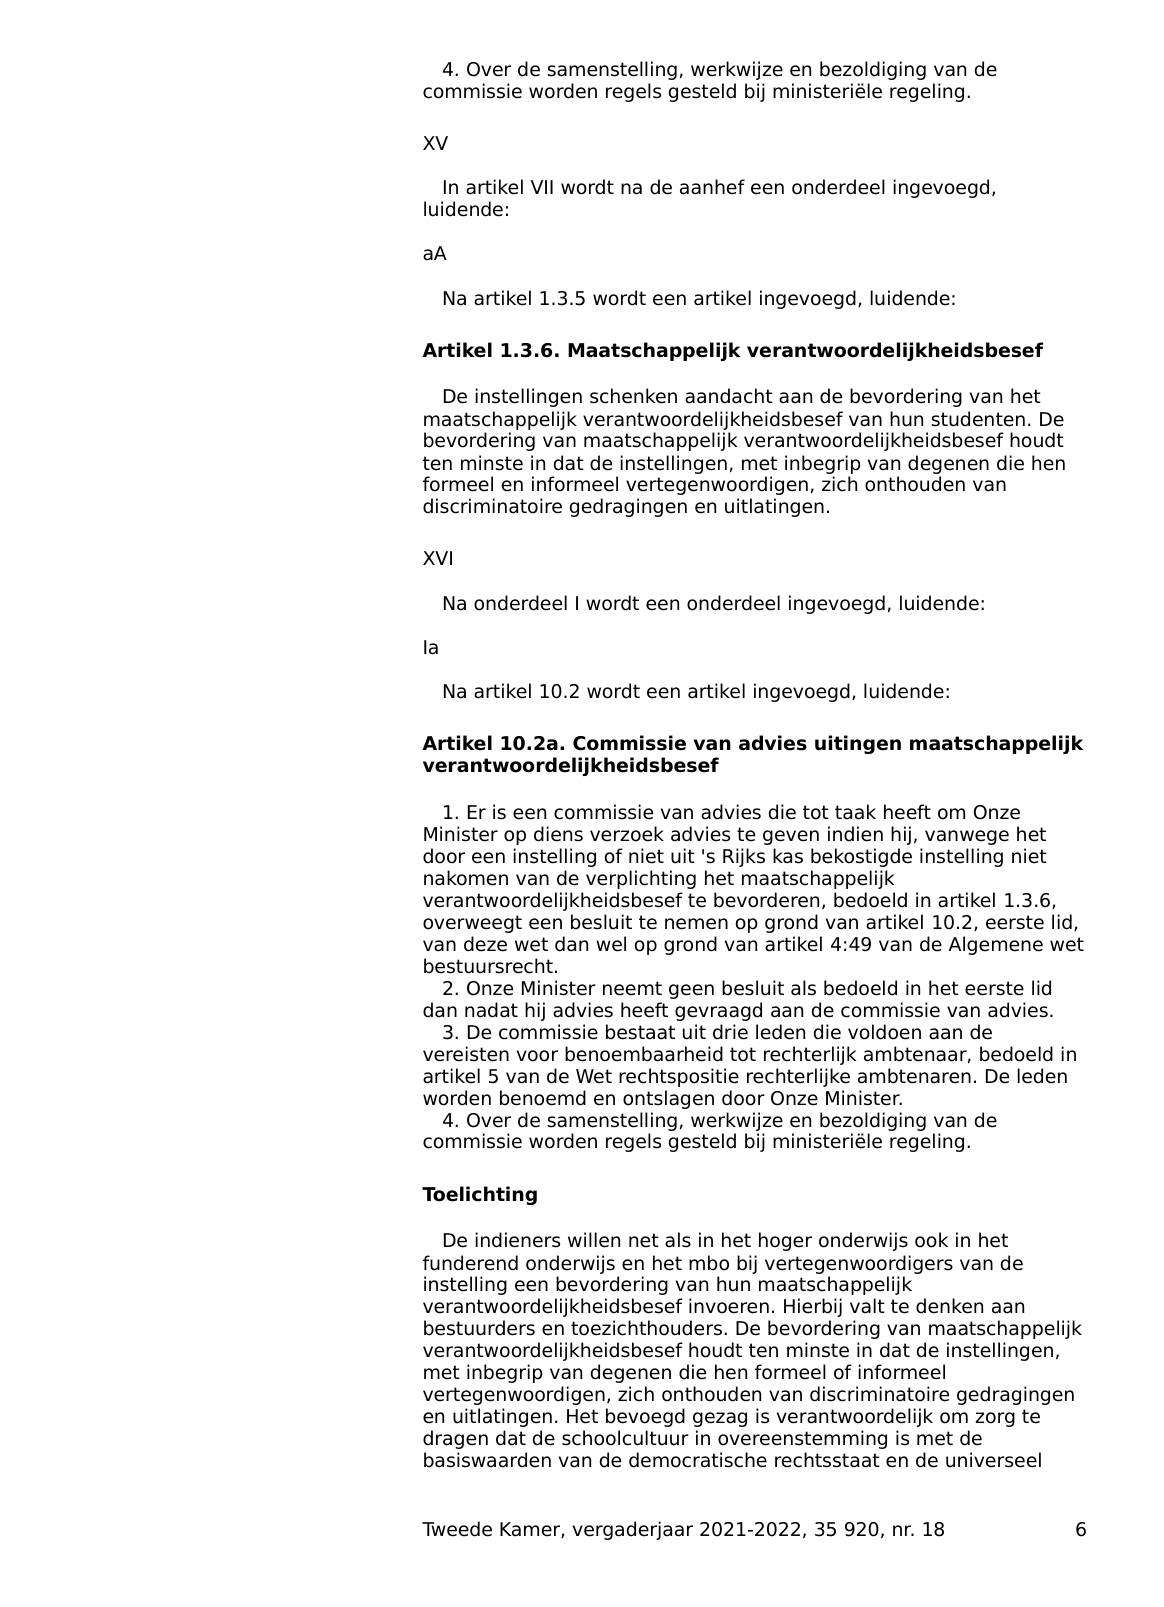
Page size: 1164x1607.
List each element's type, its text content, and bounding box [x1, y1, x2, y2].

text Na artikel 10.2 wordt een artikel ingevoegd, luidende: [422, 681, 1087, 703]
text 3. De commissie bestaat uit drie leden die voldoen aan de vereisten voor benoembaarheid tot rechterlijk ambtenaar, bedoeld in artikel 5 van de Wet rechtspositie rechterlijke ambtenaren. De leden worden benoemd en ontslagen door Onze Minister. [422, 1022, 1087, 1109]
text Ia [422, 637, 1087, 659]
subtitle XV [422, 133, 1087, 155]
text aA [422, 243, 1087, 265]
text De instellingen schenken aandacht aan de bevordering van het maatschappelijk verantwoordelijkheidsbesef van hun studenten. De bevordering van maatschappelijk verantwoordelijkheidsbesef houdt ten minste in dat de instellingen, met inbegrip van degenen die hen formeel en informeel vertegenwoordigen, zich onthouden van discriminatoire gedragingen en uitlatingen. [422, 386, 1087, 518]
text 4. Over de samenstelling, werkwijze en bezoldiging van de commissie worden regels gesteld bij ministeriële regeling. [422, 1109, 1087, 1153]
text 2. Onze Minister neemt geen besluit als bedoeld in het eerste lid dan nadat hij advies heeft gevraagd aan de commissie van advies. [422, 978, 1087, 1022]
text 4. Over de samenstelling, werkwijze en bezoldiging van de commissie worden regels gesteld bij ministeriële regeling. [422, 59, 1087, 103]
text Na artikel 1.3.5 wordt een artikel ingevoegd, luidende: [422, 287, 1087, 309]
text In artikel VII wordt na de aanhef een onderdeel ingevoegd, luidende: [422, 177, 1087, 221]
text De indieners willen net als in het hoger onderwijs ook in het funderend onderwijs en het mbo bij vertegenwoordigers van de instelling een bevordering van hun maatschappelijk verantwoordelijkheidsbesef invoeren. Hierbij valt te denken aan bestuurders en toezichthouders. De bevordering van maatschappelijk verantwoordelijkheidsbesef houdt ten minste in dat de instellingen, met inbegrip van degenen die hen formeel of informeel vertegenwoordigen, zich onthouden van discriminatoire gedragingen en uitlatingen. Het bevoegd gezag is verantwoordelijk om zorg te dragen dat de schoolcultuur in overeenstemming is met de basiswaarden van de democratische rechtsstaat en de universeel [422, 1230, 1087, 1472]
subtitle Toelichting [422, 1183, 1087, 1205]
subtitle Artikel 10.2a. Commissie van advies uitingen maatschappelijk verantwoordelijkheidsbesef [422, 733, 1087, 777]
text Na onderdeel I wordt een onderdeel ingevoegd, luidende: [422, 592, 1087, 614]
subtitle Artikel 1.3.6. Maatschappelijk verantwoordelijkheidsbesef [422, 339, 1087, 361]
text 1. Er is een commissie van advies die tot taak heeft om Onze Minister op diens verzoek advies te geven indien hij, vanwege het door een instelling of niet uit 's Rijks kas bekostigde instelling niet nakomen van de verplichting het maatschappelijk verantwoordelijkheidsbesef te bevorderen, bedoeld in artikel 1.3.6, overweegt een besluit te nemen op grond van artikel 10.2, eerste lid, van deze wet dan wel op grond van artikel 4:49 van de Algemene wet bestuursrecht. [422, 802, 1087, 978]
subtitle XVI [422, 548, 1087, 570]
